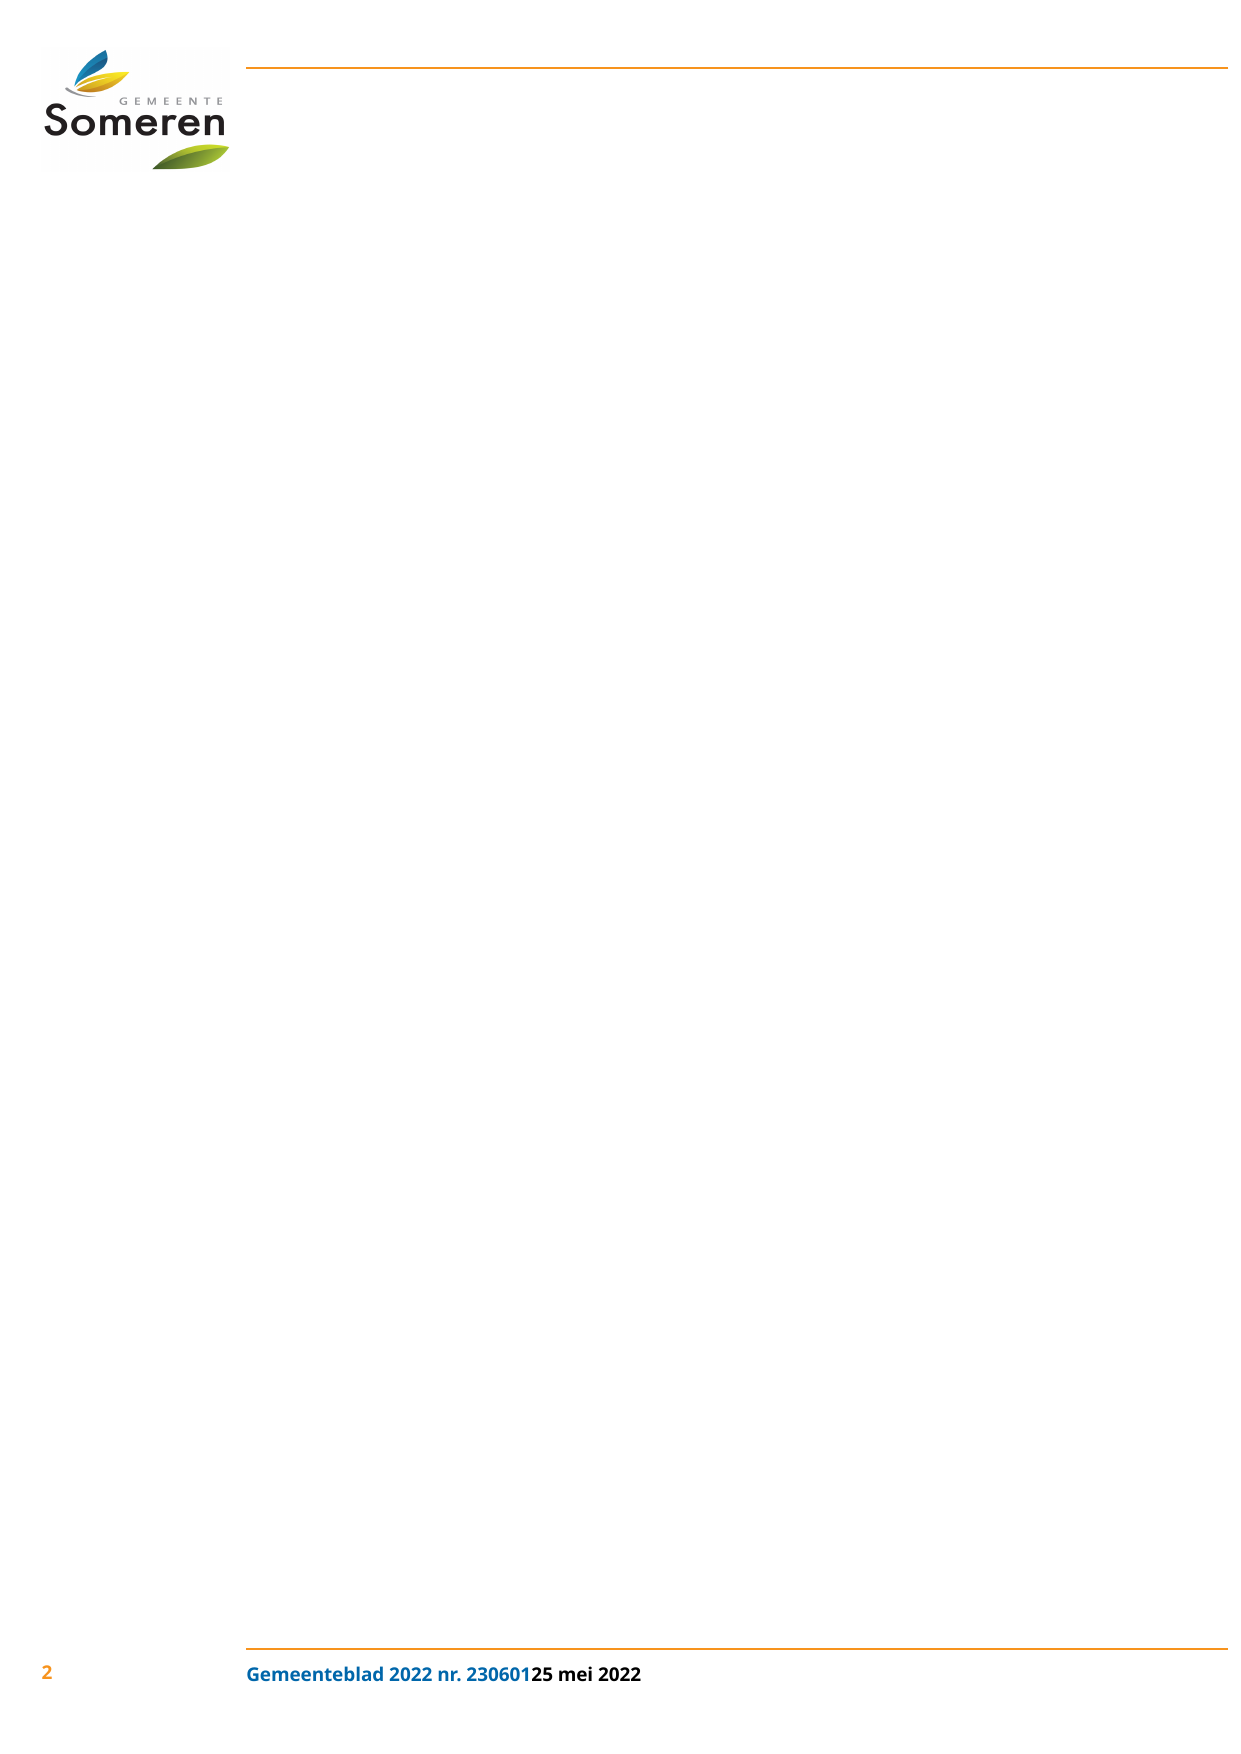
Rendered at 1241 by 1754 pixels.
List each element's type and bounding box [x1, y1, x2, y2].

picture [41, 47, 231, 172]
